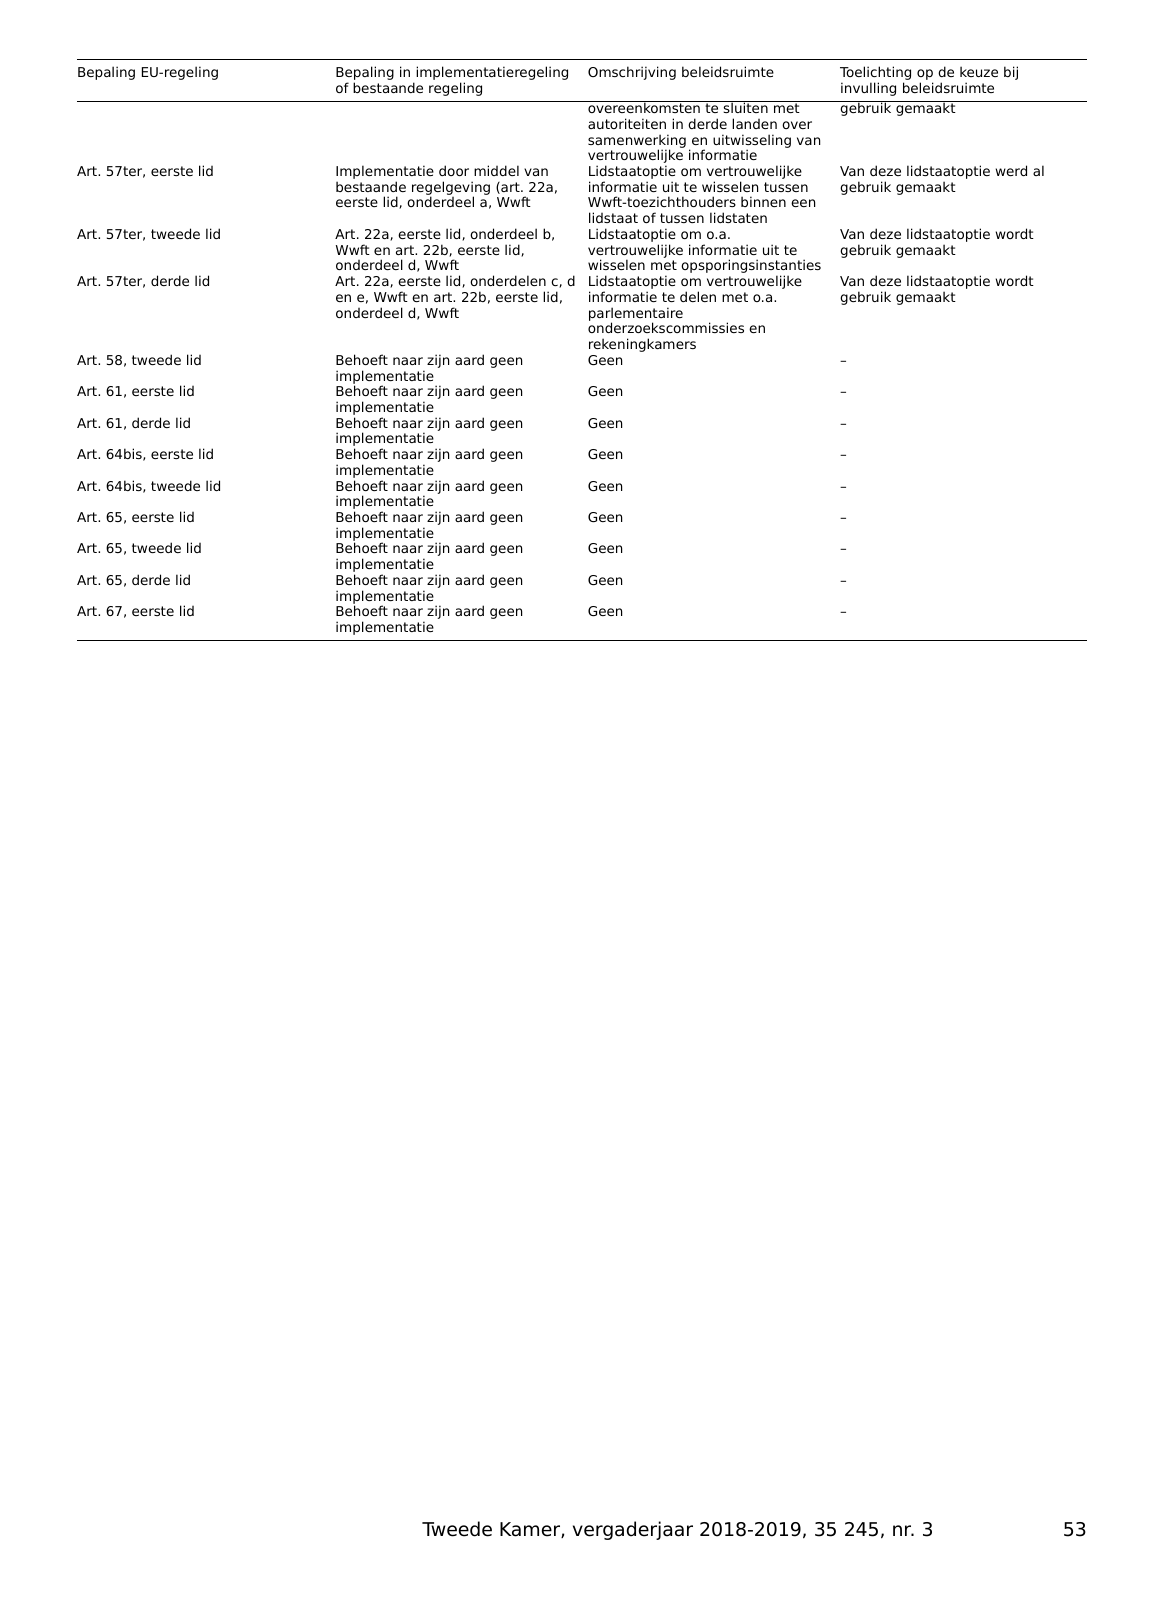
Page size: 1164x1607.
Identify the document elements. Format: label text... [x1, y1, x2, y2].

table_cell Art. 57ter, tweede lid [77, 227, 329, 274]
table_cell Lidstaatoptie om o.a. vertrouwelijke informatie uit te wisselen met opsporingsinstanties [582, 227, 834, 274]
table_cell Geen [582, 604, 834, 640]
table_cell Geen [582, 353, 834, 384]
table_cell Geen [582, 447, 834, 478]
table_header Toelichting op de keuze bij invulling beleidsruimte [834, 60, 1087, 101]
table_cell Art. 61, derde lid [77, 416, 329, 447]
table_cell Geen [582, 416, 834, 447]
table_cell – [834, 447, 1087, 478]
table_cell – [834, 416, 1087, 447]
table_cell – [834, 384, 1087, 416]
table_cell – [834, 479, 1087, 510]
table_cell Van deze lidstaatoptie werd al gebruik gemaakt [834, 164, 1087, 227]
table_cell Lidstaatoptie om vertrouwelijke informatie uit te wisselen tussen Wwft-toezichthouders binnen een lidstaat of tussen lidstaten [582, 164, 834, 227]
table_cell Art. 67, eerste lid [77, 604, 329, 640]
table_cell Behoeft naar zijn aard geen implementatie [329, 416, 582, 447]
table_cell Behoeft naar zijn aard geen implementatie [329, 353, 582, 384]
table_cell Art. 57ter, derde lid [77, 274, 329, 353]
table_header Bepaling in implementatieregeling of bestaande regeling [329, 60, 582, 101]
table_cell Geen [582, 479, 834, 510]
table_cell – [834, 604, 1087, 640]
table_header Bepaling EU-regeling [77, 60, 329, 101]
table_cell Behoeft naar zijn aard geen implementatie [329, 604, 582, 640]
table_cell [329, 102, 582, 164]
table_cell Van deze lidstaatoptie wordt gebruik gemaakt [834, 274, 1087, 353]
table_cell Implementatie door middel van bestaande regelgeving (art. 22a, eerste lid, onderdeel a, Wwft [329, 164, 582, 227]
table_cell Art. 64bis, tweede lid [77, 479, 329, 510]
table_cell Behoeft naar zijn aard geen implementatie [329, 510, 582, 541]
table_cell Art. 58, tweede lid [77, 353, 329, 384]
table_cell – [834, 353, 1087, 384]
table_cell – [834, 510, 1087, 541]
table_cell Behoeft naar zijn aard geen implementatie [329, 447, 582, 478]
table_cell Geen [582, 510, 834, 541]
table_header Omschrijving beleidsruimte [582, 60, 834, 101]
table_cell – [834, 541, 1087, 573]
table_cell gebruik gemaakt [834, 102, 1087, 164]
table_cell Behoeft naar zijn aard geen implementatie [329, 573, 582, 604]
table_cell Art. 65, eerste lid [77, 510, 329, 541]
table_cell Art. 61, eerste lid [77, 384, 329, 416]
table_cell Behoeft naar zijn aard geen implementatie [329, 479, 582, 510]
table_cell Geen [582, 541, 834, 573]
table_cell Art. 65, tweede lid [77, 541, 329, 573]
table_cell Behoeft naar zijn aard geen implementatie [329, 541, 582, 573]
table_cell Art. 57ter, eerste lid [77, 164, 329, 227]
table_cell Art. 22a, eerste lid, onderdeel b, Wwft en art. 22b, eerste lid, onderdeel d, Wwft [329, 227, 582, 274]
table_cell Van deze lidstaatoptie wordt gebruik gemaakt [834, 227, 1087, 274]
table_cell Art. 64bis, eerste lid [77, 447, 329, 478]
table_cell Geen [582, 384, 834, 416]
table_cell Art. 65, derde lid [77, 573, 329, 604]
table_cell Behoeft naar zijn aard geen implementatie [329, 384, 582, 416]
table_cell [77, 102, 329, 164]
table_cell Lidstaatoptie om vertrouwelijke informatie te delen met o.a. parlementaire onderzoekscommissies en rekeningkamers [582, 274, 834, 353]
table_cell – [834, 573, 1087, 604]
table_cell overeenkomsten te sluiten met autoriteiten in derde landen over samenwerking en uitwisseling van vertrouwelijke informatie [582, 102, 834, 164]
table_cell Art. 22a, eerste lid, onderdelen c, d en e, Wwft en art. 22b, eerste lid, onderdeel d, Wwft [329, 274, 582, 353]
table_cell Geen [582, 573, 834, 604]
